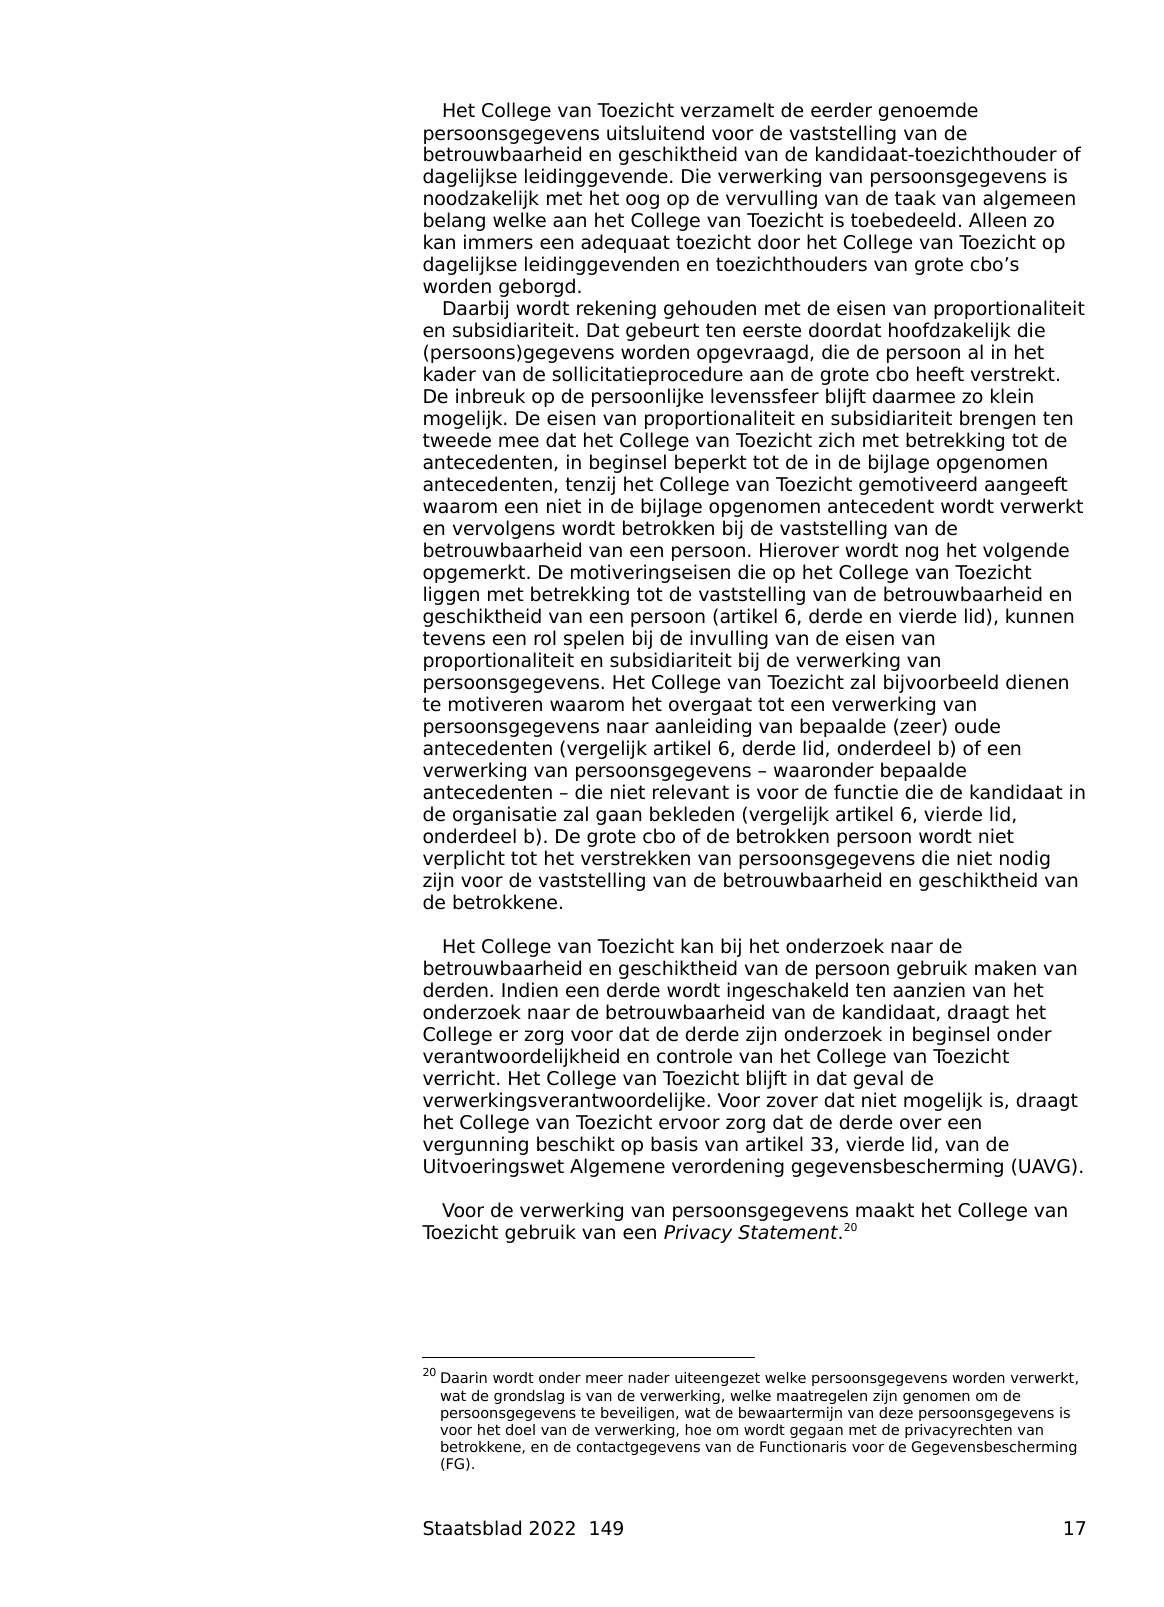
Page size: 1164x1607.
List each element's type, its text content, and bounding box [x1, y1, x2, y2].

text Voor de verwerking van persoonsgegevens maakt het College van Toezicht gebruik van een Privacy Statement. [422, 1200, 1087, 1244]
text Het College van Toezicht verzamelt de eerder genoemde persoonsgegevens uitsluitend voor de vaststelling van de betrouwbaarheid en geschiktheid van de kandidaat-toezichthouder of dagelijkse leidinggevende. Die verwerking van persoonsgegevens is noodzakelijk met het oog op de vervulling van de taak van algemeen belang welke aan het College van Toezicht is toebedeeld. Alleen zo kan immers een adequaat toezicht door het College van Toezicht op dagelijkse leidinggevenden en toezichthouders van grote cbo’s worden geborgd. [422, 100, 1087, 298]
text Daarbij wordt rekening gehouden met de eisen van proportionaliteit en subsidiariteit. Dat gebeurt ten eerste doordat hoofdzakelijk die (persoons)gegevens worden opgevraagd, die de persoon al in het kader van de sollicitatieprocedure aan de grote cbo heeft verstrekt. De inbreuk op de persoonlijke levenssfeer blijft daarmee zo klein mogelijk. De eisen van proportionaliteit en subsidiariteit brengen ten tweede mee dat het College van Toezicht zich met betrekking tot de antecedenten, in beginsel beperkt tot de in de bijlage opgenomen antecedenten, tenzij het College van Toezicht gemotiveerd aangeeft waarom een niet in de bijlage opgenomen antecedent wordt verwerkt en vervolgens wordt betrokken bij de vaststelling van de betrouwbaarheid van een persoon. Hierover wordt nog het volgende opgemerkt. De motiveringseisen die op het College van Toezicht liggen met betrekking tot de vaststelling van de betrouwbaarheid en geschiktheid van een persoon (artikel 6, derde en vierde lid), kunnen tevens een rol spelen bij de invulling van de eisen van proportionaliteit en subsidiariteit bij de verwerking van persoonsgegevens. Het College van Toezicht zal bijvoorbeeld dienen te motiveren waarom het overgaat tot een verwerking van persoonsgegevens naar aanleiding van bepaalde (zeer) oude antecedenten (vergelijk artikel 6, derde lid, onderdeel b) of een verwerking van persoonsgegevens – waaronder bepaalde antecedenten – die niet relevant is voor de functie die de kandidaat in de organisatie zal gaan bekleden (vergelijk artikel 6, vierde lid, onderdeel b). De grote cbo of de betrokken persoon wordt niet verplicht tot het verstrekken van persoonsgegevens die niet nodig zijn voor de vaststelling van de betrouwbaarheid en geschiktheid van de betrokkene. [422, 298, 1087, 914]
text Daarin wordt onder meer nader uiteengezet welke persoonsgegevens worden verwerkt, wat de grondslag is van de verwerking, welke maatregelen zijn genomen om de persoonsgegevens te beveiligen, wat de bewaartermijn van deze persoonsgegevens is voor het doel van de verwerking, hoe om wordt gegaan met de privacyrechten van betrokkene, en de contactgegevens van de Functionaris voor de Gegevensbescherming (FG). [422, 1366, 1087, 1473]
text Het College van Toezicht kan bij het onderzoek naar de betrouwbaarheid en geschiktheid van de persoon gebruik maken van derden. Indien een derde wordt ingeschakeld ten aanzien van het onderzoek naar de betrouwbaarheid van de kandidaat, draagt het College er zorg voor dat de derde zijn onderzoek in beginsel onder verantwoordelijkheid en controle van het College van Toezicht verricht. Het College van Toezicht blijft in dat geval de verwerkingsverantwoordelijke. Voor zover dat niet mogelijk is, draagt het College van Toezicht ervoor zorg dat de derde over een vergunning beschikt op basis van artikel 33, vierde lid, van de Uitvoeringswet Algemene verordening gegevensbescherming (UAVG). [422, 936, 1087, 1178]
